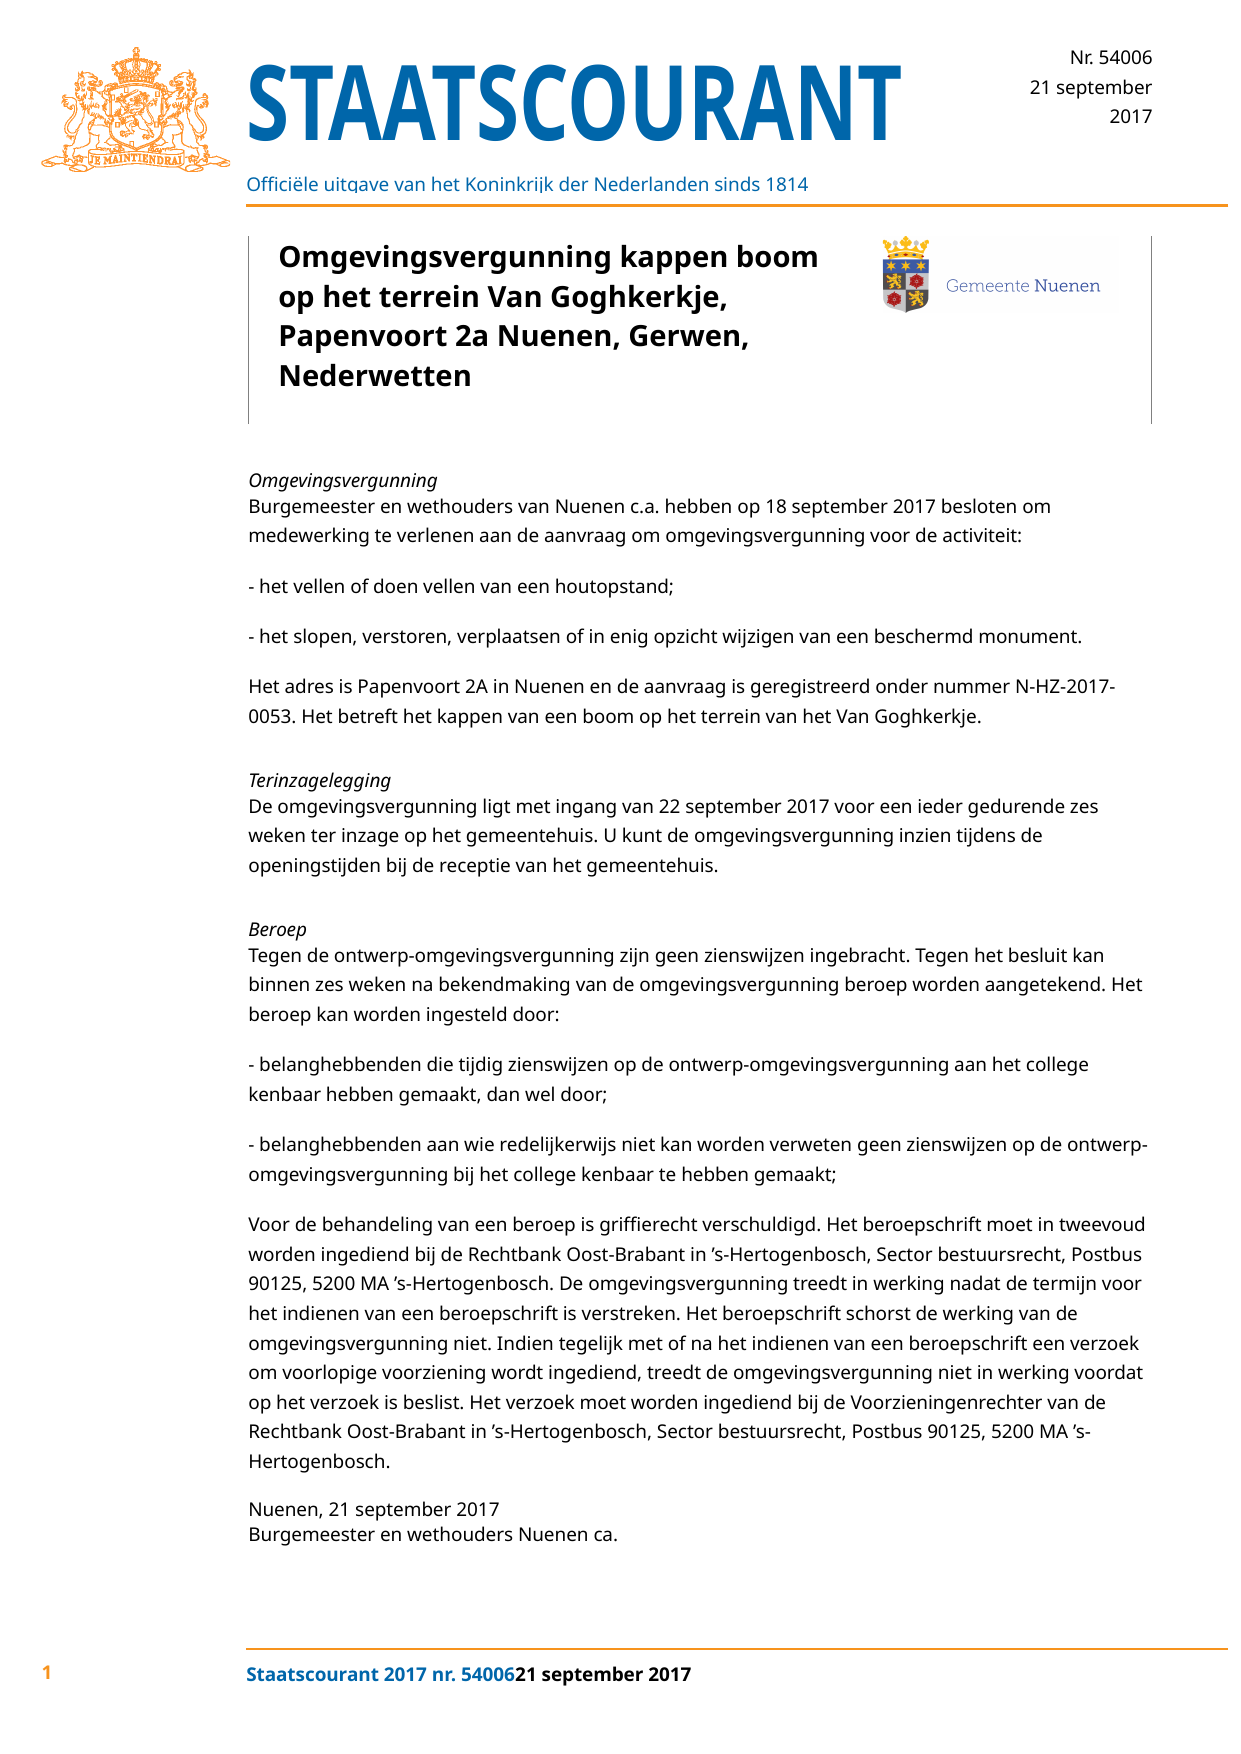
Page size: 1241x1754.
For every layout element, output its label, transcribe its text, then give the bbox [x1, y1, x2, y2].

text Burgemeester en wethouders van Nuenen c.a. hebben op 18 september 2017 besloten om medewerking te verlenen aan de aanvraag om omgevingsvergunning voor de activiteit: [248, 493, 1152, 548]
picture [41, 47, 231, 172]
text - het vellen of doen vellen van een houtopstand; [248, 573, 1152, 599]
table_header [1119, 236, 1151, 312]
picture [882, 236, 1119, 313]
text Burgemeester en wethouders Nuenen ca. [248, 1522, 1152, 1547]
text - belanghebbenden aan wie redelijkerwijs niet kan worden verweten geen zienswijzen op de ontwerp-omgevingsvergunning bij het college kenbaar te hebben gemaakt; [248, 1131, 1152, 1187]
text Terinzagelegging [248, 767, 1152, 793]
text Tegen de ontwerp-omgevingsvergunning zijn geen zienswijzen ingebracht. Tegen het besluit kan binnen zes weken na bekendmaking van de omgevingsvergunning beroep worden aangetekend. Het beroep kan worden ingesteld door: [248, 942, 1152, 1027]
text Nuenen, 21 september 2017 [248, 1496, 1152, 1522]
text - het slopen, verstoren, verplaatsen of in enig opzicht wijzigen van een beschermd monument. [248, 623, 1152, 649]
text Het adres is Papenvoort 2A in Nuenen en de aanvraag is geregistreerd onder nummer N-HZ-2017-0053. Het betreft het kappen van een boom op het terrein van het Van Goghkerkje. [248, 674, 1152, 729]
table_header Omgevingsvergunning kappen boom op het terrein Van Goghkerkje, Papenvoort 2a Nuenen, Gerwen, Nederwetten [249, 236, 850, 424]
text - belanghebbenden die tijdig zienswijzen op de ontwerp-omgevingsvergunning aan het college kenbaar hebben gemaakt, dan wel door; [248, 1051, 1152, 1107]
text Beroep [248, 916, 1152, 942]
text Omgevingsvergunning [248, 467, 1152, 493]
table_header [850, 313, 1151, 424]
table_header [850, 236, 882, 312]
text Voor de behandeling van een beroep is griffierecht verschuldigd. Het beroepschrift moet in tweevoud worden ingediend bij de Rechtbank Oost-Brabant in ’s-Hertogenbosch, Sector bestuursrecht, Postbus 90125, 5200 MA ’s-Hertogenbosch. De omgevingsvergunning treedt in werking nadat de termijn voor het indienen van een beroepschrift is verstreken. Het beroepschrift schorst de werking van de omgevingsvergunning niet. Indien tegelijk met of na het indienen van een beroepschrift een verzoek om voorlopige voorziening wordt ingediend, treedt de omgevingsvergunning niet in werking voordat op het verzoek is beslist. Het verzoek moet worden ingediend bij de Voorzieningenrechter van de Rechtbank Oost-Brabant in ’s-Hertogenbosch, Sector bestuursrecht, Postbus 90125, 5200 MA ’s-Hertogenbosch. [248, 1211, 1152, 1474]
text De omgevingsvergunning ligt met ingang van 22 september 2017 voor een ieder gedurende zes weken ter inzage op het gemeentehuis. U kunt de omgevingsvergunning inzien tijdens de openingstijden bij de receptie van het gemeentehuis. [248, 793, 1152, 878]
